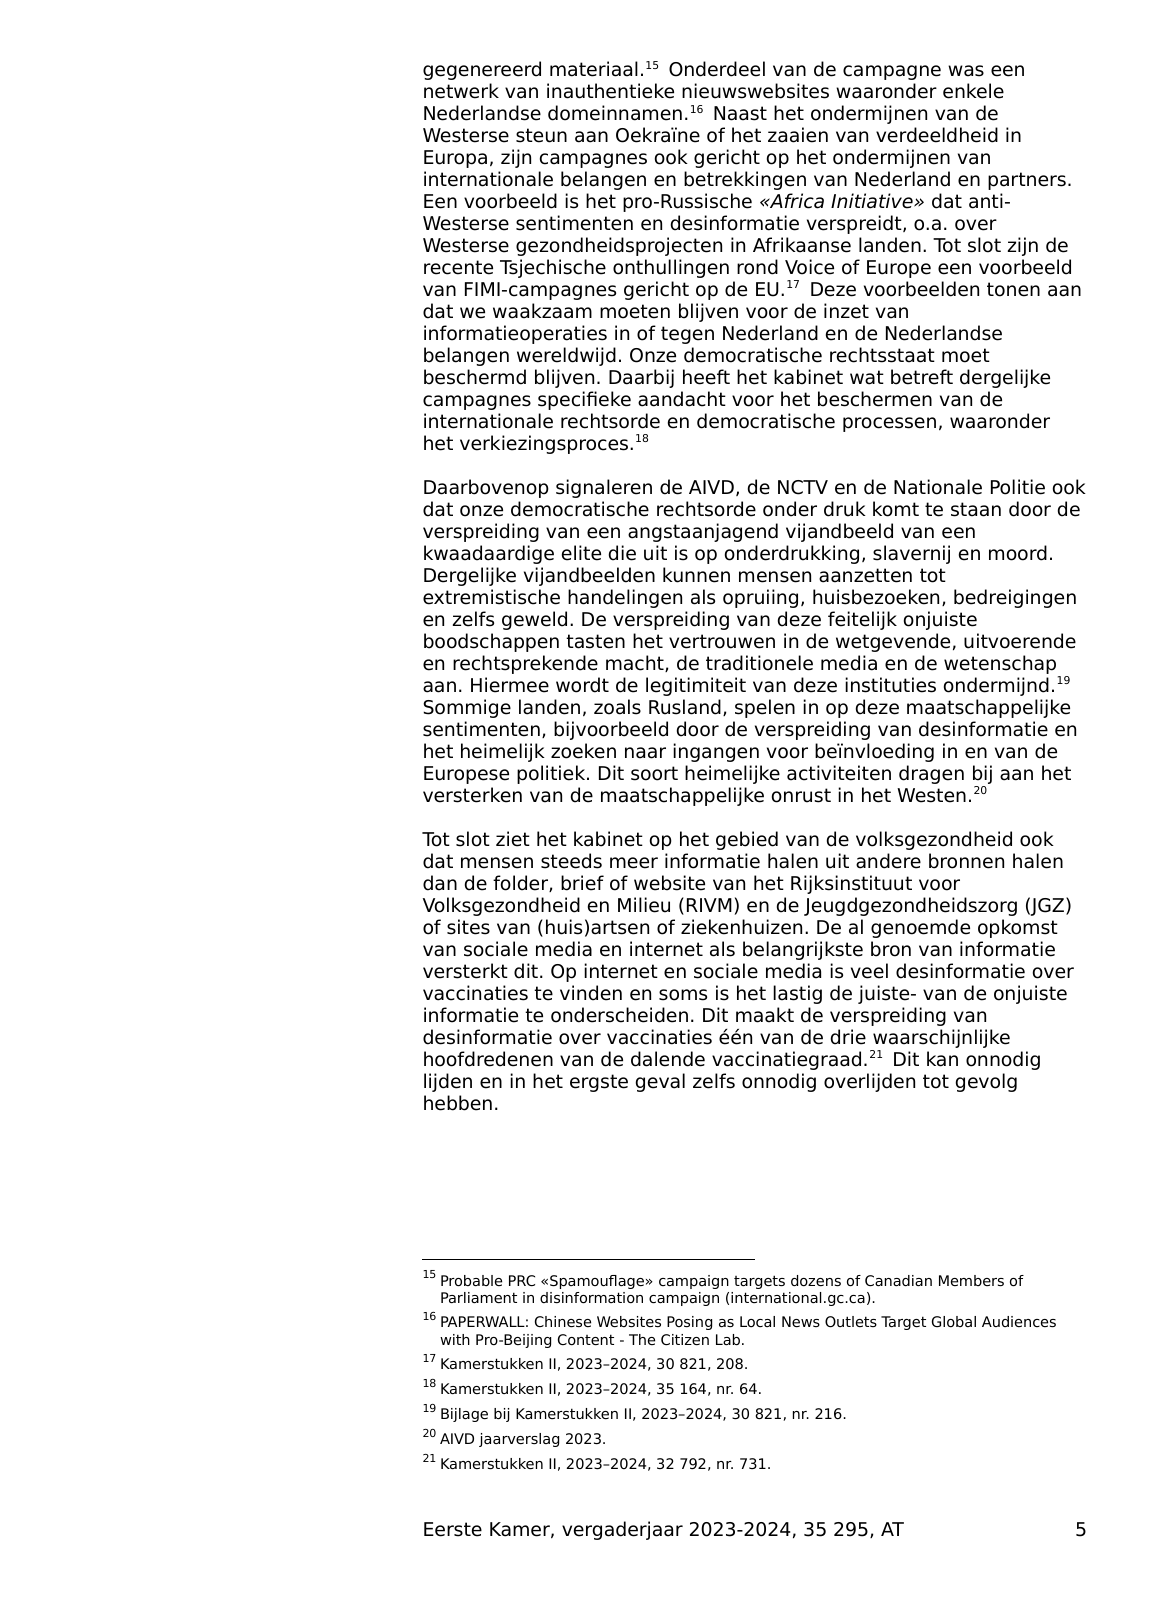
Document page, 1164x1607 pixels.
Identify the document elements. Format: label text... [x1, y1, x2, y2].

text Kamerstukken II, 2023–2024, 30 821, 208. [422, 1352, 1087, 1374]
text Bijlage bij Kamerstukken II, 2023–2024, 30 821, nr. 216. [422, 1402, 1087, 1424]
text AIVD jaarverslag 2023. [422, 1427, 1087, 1449]
text gegenereerd materiaal. Onderdeel van de campagne was een netwerk van inauthentieke nieuwswebsites waaronder enkele Nederlandse domeinnamen. Naast het ondermijnen van de Westerse steun aan Oekraïne of het zaaien van verdeeldheid in Europa, zijn campagnes ook gericht op het ondermijnen van internationale belangen en betrekkingen van Nederland en partners. Een voorbeeld is het pro-Russische «Africa Initiative» dat anti-Westerse sentimenten en desinformatie verspreidt, o.a. over Westerse gezondheidsprojecten in Afrikaanse landen. Tot slot zijn de recente Tsjechische onthullingen rond Voice of Europe een voorbeeld van FIMI-campagnes gericht op de EU. Deze voorbeelden tonen aan dat we waakzaam moeten blijven voor de inzet van informatieoperaties in of tegen Nederland en de Nederlandse belangen wereldwijd. Onze democratische rechtsstaat moet beschermd blijven. Daarbij heeft het kabinet wat betreft dergelijke campagnes specifieke aandacht voor het beschermen van de internationale rechtsorde en democratische processen, waaronder het verkiezingsproces. [422, 59, 1087, 455]
text Probable PRC «Spamouflage» campaign targets dozens of Canadian Members of Parliament in disinformation campaign (international.gc.ca). [422, 1268, 1087, 1307]
text Daarbovenop signaleren de AIVD, de NCTV en de Nationale Politie ook dat onze democratische rechtsorde onder druk komt te staan door de verspreiding van een angstaanjagend vijandbeeld van een kwaadaardige elite die uit is op onderdrukking, slavernij en moord. Dergelijke vijandbeelden kunnen mensen aanzetten tot extremistische handelingen als opruiing, huisbezoeken, bedreigingen en zelfs geweld. De verspreiding van deze feitelijk onjuiste boodschappen tasten het vertrouwen in de wetgevende, uitvoerende en rechtsprekende macht, de traditionele media en de wetenschap aan. Hiermee wordt de legitimiteit van deze instituties ondermijnd. Sommige landen, zoals Rusland, spelen in op deze maatschappelijke sentimenten, bijvoorbeeld door de verspreiding van desinformatie en het heimelijk zoeken naar ingangen voor beïnvloeding in en van de Europese politiek. Dit soort heimelijke activiteiten dragen bij aan het versterken van de maatschappelijke onrust in het Westen. [422, 477, 1087, 807]
text Kamerstukken II, 2023–2024, 32 792, nr. 731. [422, 1452, 1087, 1474]
text PAPERWALL: Chinese Websites Posing as Local News Outlets Target Global Audiences with Pro-Beijing Content - The Citizen Lab. [422, 1310, 1087, 1349]
text Tot slot ziet het kabinet op het gebied van de volksgezondheid ook dat mensen steeds meer informatie halen uit andere bronnen halen dan de folder, brief of website van het Rijksinstituut voor Volksgezondheid en Milieu (RIVM) en de Jeugdgezondheidszorg (JGZ) of sites van (huis)artsen of ziekenhuizen. De al genoemde opkomst van sociale media en internet als belangrijkste bron van informatie versterkt dit. Op internet en sociale media is veel desinformatie over vaccinaties te vinden en soms is het lastig de juiste- van de onjuiste informatie te onderscheiden. Dit maakt de verspreiding van desinformatie over vaccinaties één van de drie waarschijnlijke hoofdredenen van de dalende vaccinatiegraad. Dit kan onnodig lijden en in het ergste geval zelfs onnodig overlijden tot gevolg hebben. [422, 829, 1087, 1114]
text Kamerstukken II, 2023–2024, 35 164, nr. 64. [422, 1377, 1087, 1399]
